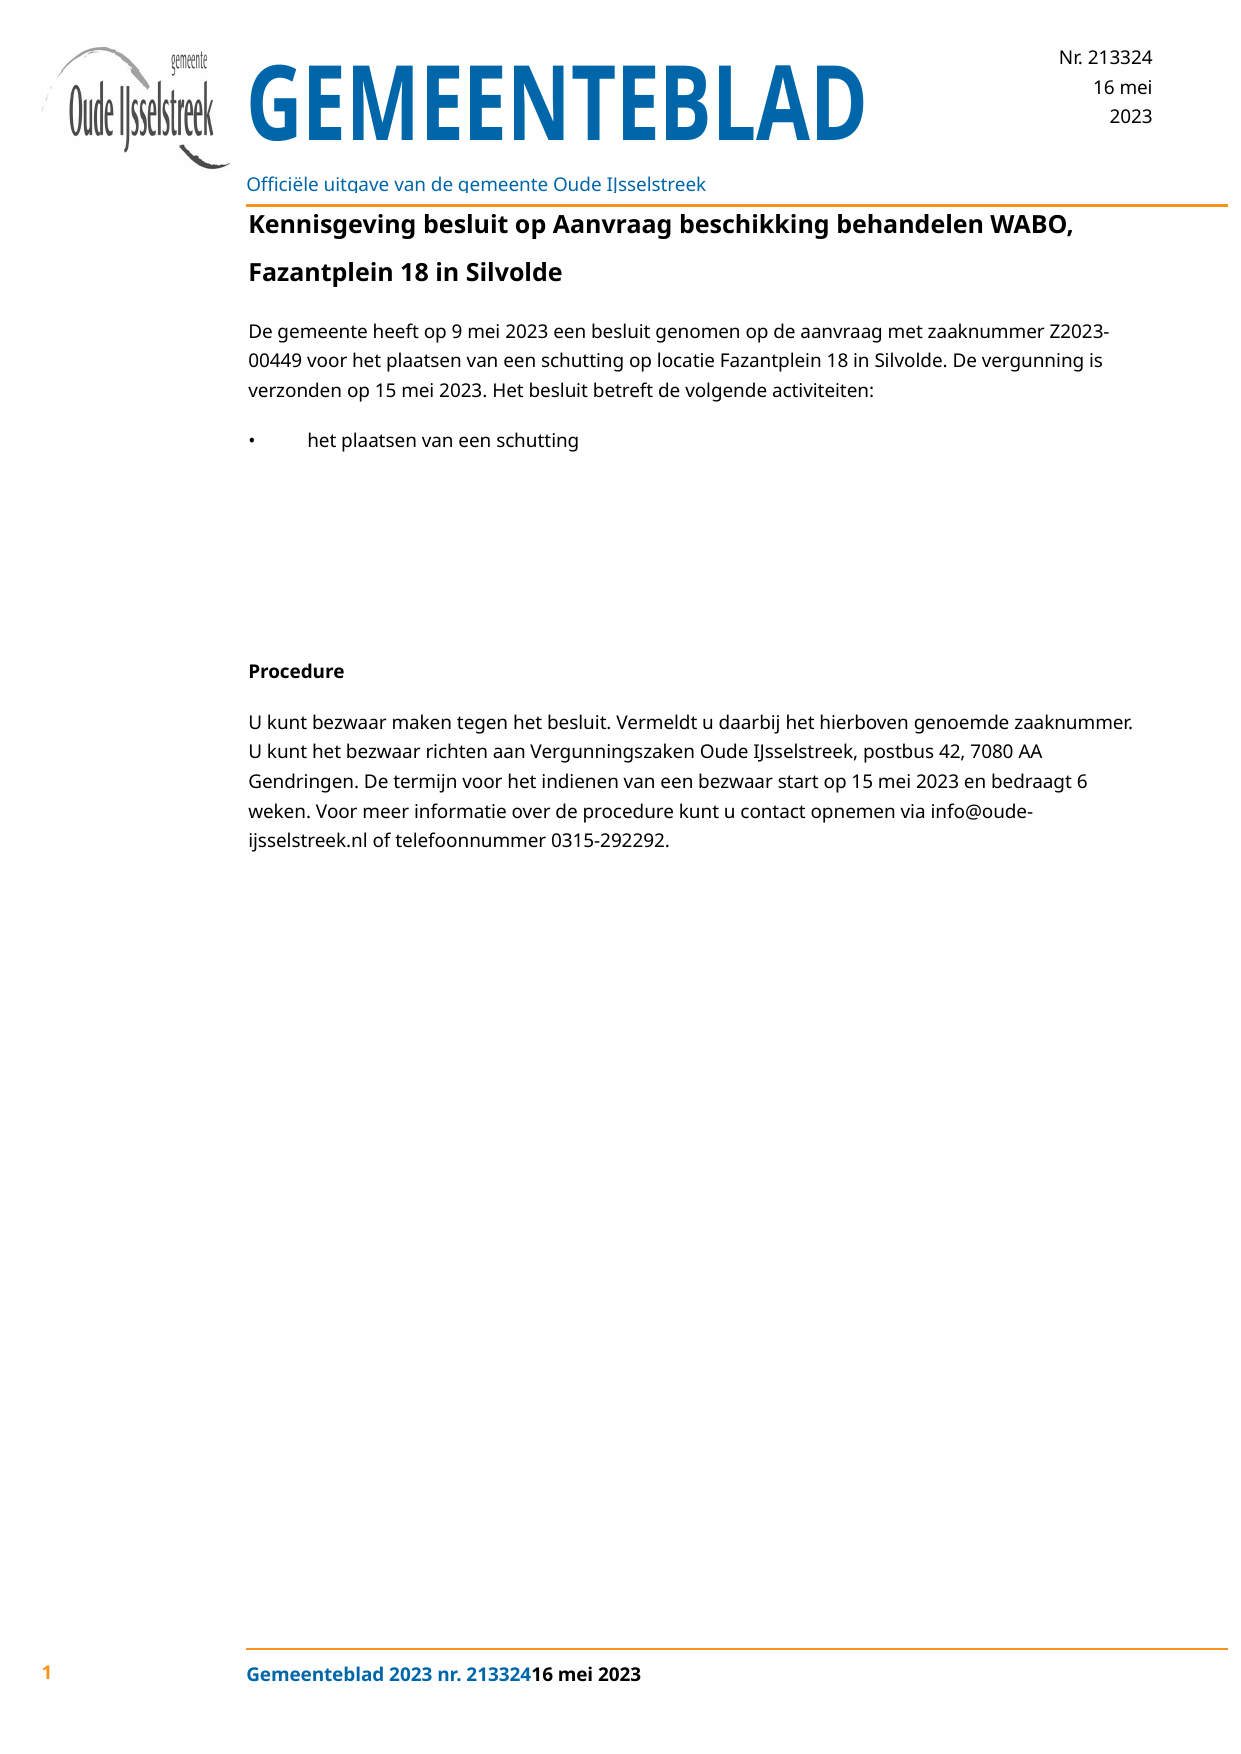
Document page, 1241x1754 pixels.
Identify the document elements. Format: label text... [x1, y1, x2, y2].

text U kunt bezwaar maken tegen het besluit. Vermeldt u daarbij het hierboven genoemde zaaknummer. U kunt het bezwaar richten aan Vergunningszaken Oude IJsselstreek, postbus 42, 7080 AA Gendringen. De termijn voor het indienen van een bezwaar start op 15 mei 2023 en bedraagt 6 weken. Voor meer informatie over de procedure kunt u contact opnemen via info@oude-ijsselstreek.nl of telefoonnummer 0315-292292. [248, 709, 1152, 853]
text Kennisgeving besluit op Aanvraag beschikking behandelen WABO, Fazantplein 18 in Silvolde [248, 207, 1152, 288]
picture [41, 47, 231, 172]
list het plaatsen van een schutting [248, 427, 1152, 453]
text Procedure [248, 659, 1152, 684]
text De gemeente heeft op 9 mei 2023 een besluit genomen op de aanvraag met zaaknummer Z2023-00449 voor het plaatsen van een schutting op locatie Fazantplein 18 in Silvolde. De vergunning is verzonden op 15 mei 2023. Het besluit betreft de volgende activiteiten: [248, 318, 1152, 403]
